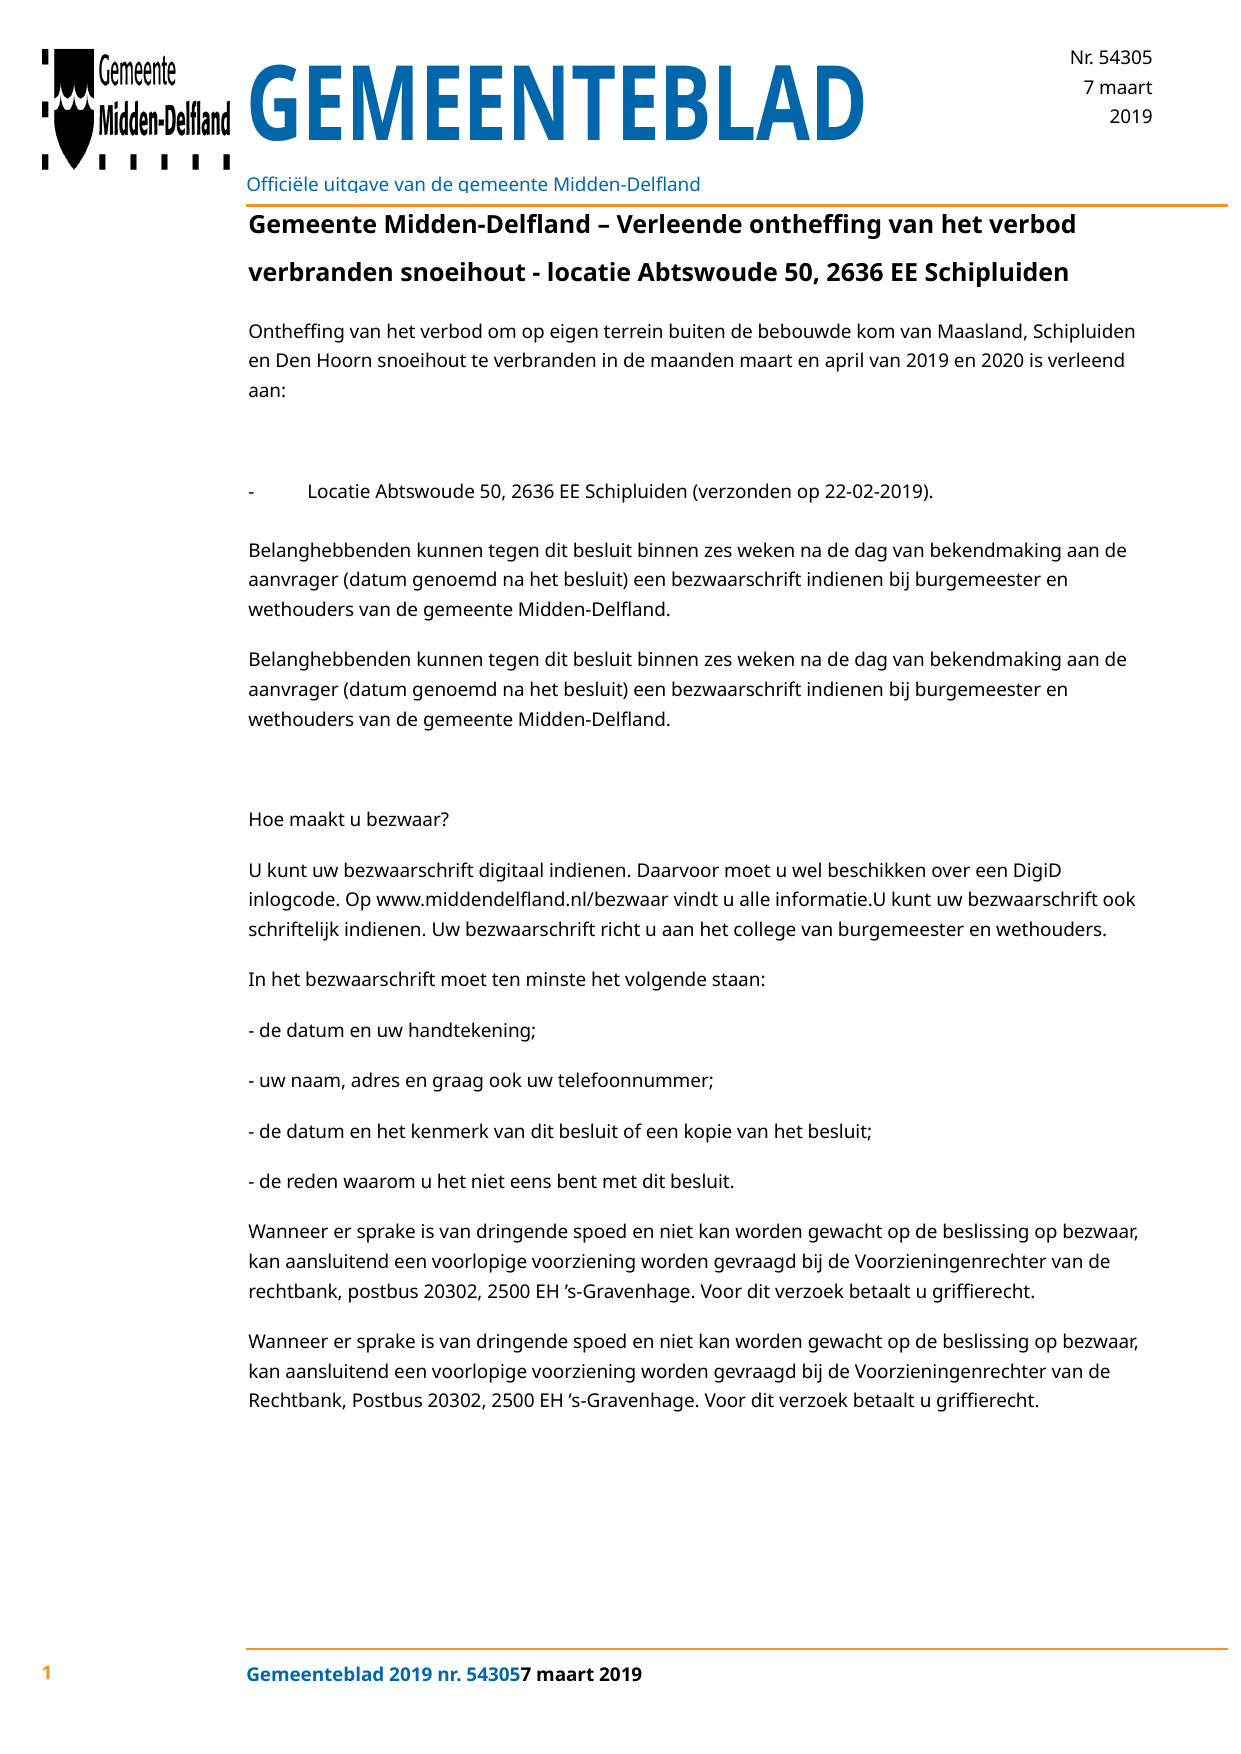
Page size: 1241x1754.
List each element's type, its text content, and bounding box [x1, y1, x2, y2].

text - de datum en het kenmerk van dit besluit of een kopie van het besluit; [248, 1118, 1152, 1144]
text Ontheffing van het verbod om op eigen terrein buiten de bebouwde kom van Maasland, Schipluiden en Den Hoorn snoeihout te verbranden in de maanden maart en april van 2019 en 2020 is verleend aan: [248, 318, 1152, 403]
picture [41, 47, 231, 172]
text In het bezwaarschrift moet ten minste het volgende staan: [248, 967, 1152, 992]
text - de datum en uw handtekening; [248, 1017, 1152, 1043]
text ​Wanneer er sprake is van dringende spoed en niet kan worden gewacht op de beslissing op bezwaar, kan aansluitend een voorlopige voorziening worden gevraagd bij de Voorzieningenrechter van de rechtbank, postbus 20302, 2500 EH ’s-Gravenhage. Voor dit verzoek betaalt u griffierecht. [248, 1219, 1152, 1304]
list Locatie Abtswoude 50, 2636 EE Schipluiden (verzonden op 22-02-2019). [248, 478, 1152, 504]
text Hoe maakt u bezwaar? [248, 807, 1152, 832]
text Belanghebbenden kunnen tegen dit besluit binnen zes weken na de dag van bekendmaking aan de aanvrager (datum genoemd na het besluit) een bezwaarschrift indienen bij burgemeester en wethouders van de gemeente Midden-Delfland. [248, 537, 1152, 622]
text Belanghebbenden kunnen tegen dit besluit binnen zes weken na de dag van bekendmaking aan de aanvrager (datum genoemd na het besluit) een bezwaarschrift indienen bij burgemeester en wethouders van de gemeente Midden-Delfland. [248, 647, 1152, 732]
text ​ [248, 756, 1152, 782]
text - uw naam, adres en graag ook uw telefoonnummer; [248, 1067, 1152, 1093]
text Gemeente Midden-Delfland – Verleende ontheffing van het verbod verbranden snoeihout - locatie Abtswoude 50, 2636 EE Schipluiden [248, 207, 1152, 288]
text Wanneer er sprake is van dringende spoed en niet kan worden gewacht op de beslissing op bezwaar, kan aansluitend een voorlopige voorziening worden gevraagd bij de Voorzieningenrechter van de Rechtbank, Postbus 20302, 2500 EH ’s-Gravenhage. Voor dit verzoek betaalt u griffierecht. [248, 1328, 1152, 1413]
text U kunt uw bezwaarschrift digitaal indienen. Daarvoor moet u wel beschikken over een DigiD inlogcode. Op www.middendelfland.nl/bezwaar vindt u alle informatie.U kunt uw bezwaarschrift ook schriftelijk indienen. Uw bezwaarschrift richt u aan het college van burgemeester en wethouders. [248, 857, 1152, 942]
text - de reden waarom u het niet eens bent met dit besluit. [248, 1168, 1152, 1194]
